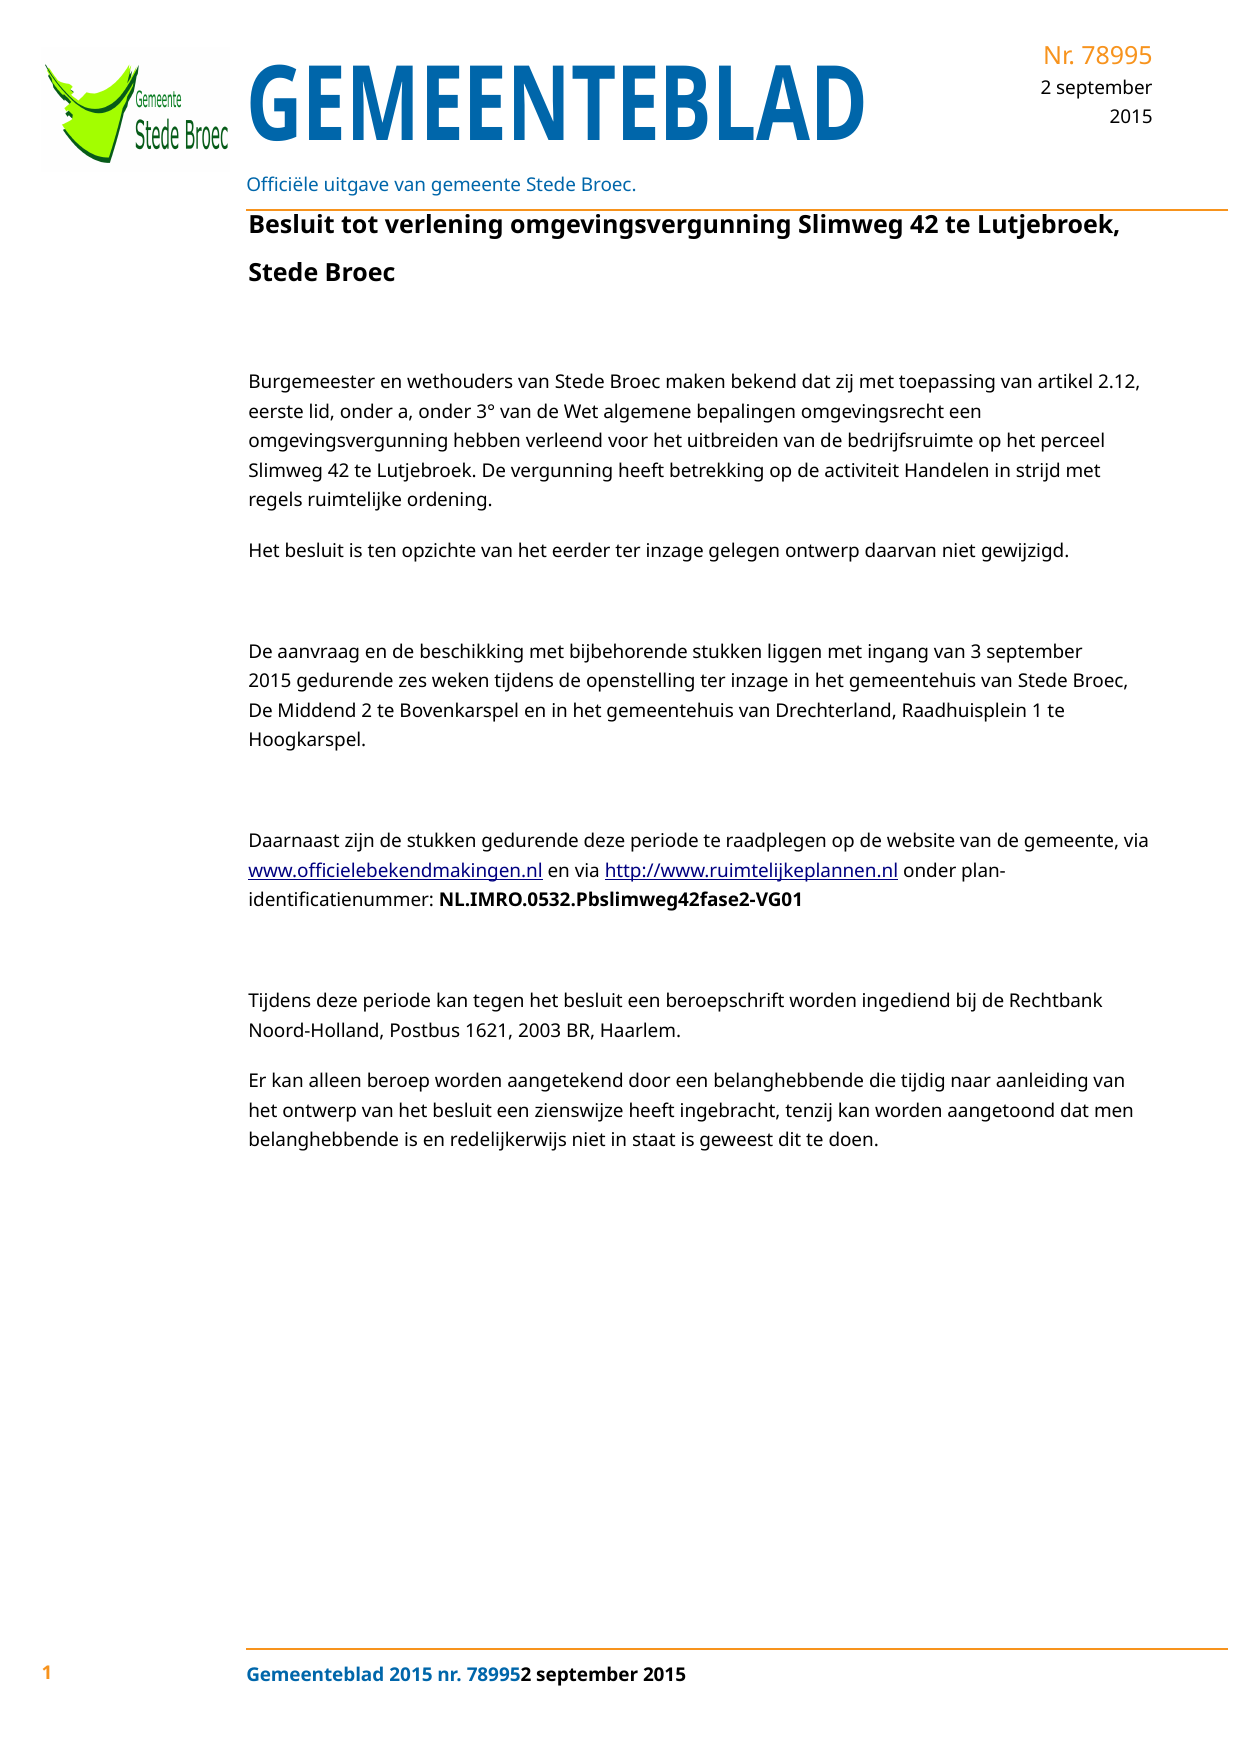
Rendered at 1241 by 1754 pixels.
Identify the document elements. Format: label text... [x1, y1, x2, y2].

text Tijdens deze periode kan tegen het besluit een beroepschrift worden ingediend bij de Rechtbank Noord-Holland, Postbus 1621, 2003 BR, Haarlem. [248, 987, 1152, 1043]
text Het besluit is ten opzichte van het eerder ter inzage gelegen ontwerp daarvan niet gewijzigd. [248, 537, 1152, 563]
text Burgemeester en wethouders van Stede Broec maken bekend dat zij met toepassing van artikel 2.12, eerste lid, onder a, onder 3° van de Wet algemene bepalingen omgevingsrecht een omgevingsvergunning hebben verleend voor het uitbreiden van de bedrijfsruimte op het perceel Slimweg 42 te Lutjebroek. De vergunning heeft betrekking op de activiteit Handelen in strijd met regels ruimtelijke ordening. [248, 368, 1152, 512]
text Er kan alleen beroep worden aangetekend door een belanghebbende die tijdig naar aanleiding van het ontwerp van het besluit een zienswijze heeft ingebracht, tenzij kan worden aangetoond dat men belanghebbende is en redelijkerwijs niet in staat is geweest dit te doen. [248, 1067, 1152, 1152]
text Besluit tot verlening omgevingsvergunning Slimweg 42 te Lutjebroek, Stede Broec [248, 211, 1152, 288]
text De aanvraag en de beschikking met bijbehorende stukken liggen met ingang van 3 september 2015 gedurende zes weken tijdens de openstelling ter inzage in het gemeentehuis van Stede Broec, De Middend 2 te Bovenkarspel en in het gemeentehuis van Drechterland, Raadhuisplein 1 te Hoogkarspel. [248, 638, 1152, 752]
picture [41, 47, 231, 172]
text Daarnaast zijn de stukken gedurende deze periode te raadplegen op de website van de gemeente, via www.officielebekendmakingen.nl en via http://www.ruimtelijkeplannen.nl onder plan-identificatienummer: NL.IMRO.0532.Pbslimweg42fase2-VG01 [248, 827, 1152, 912]
